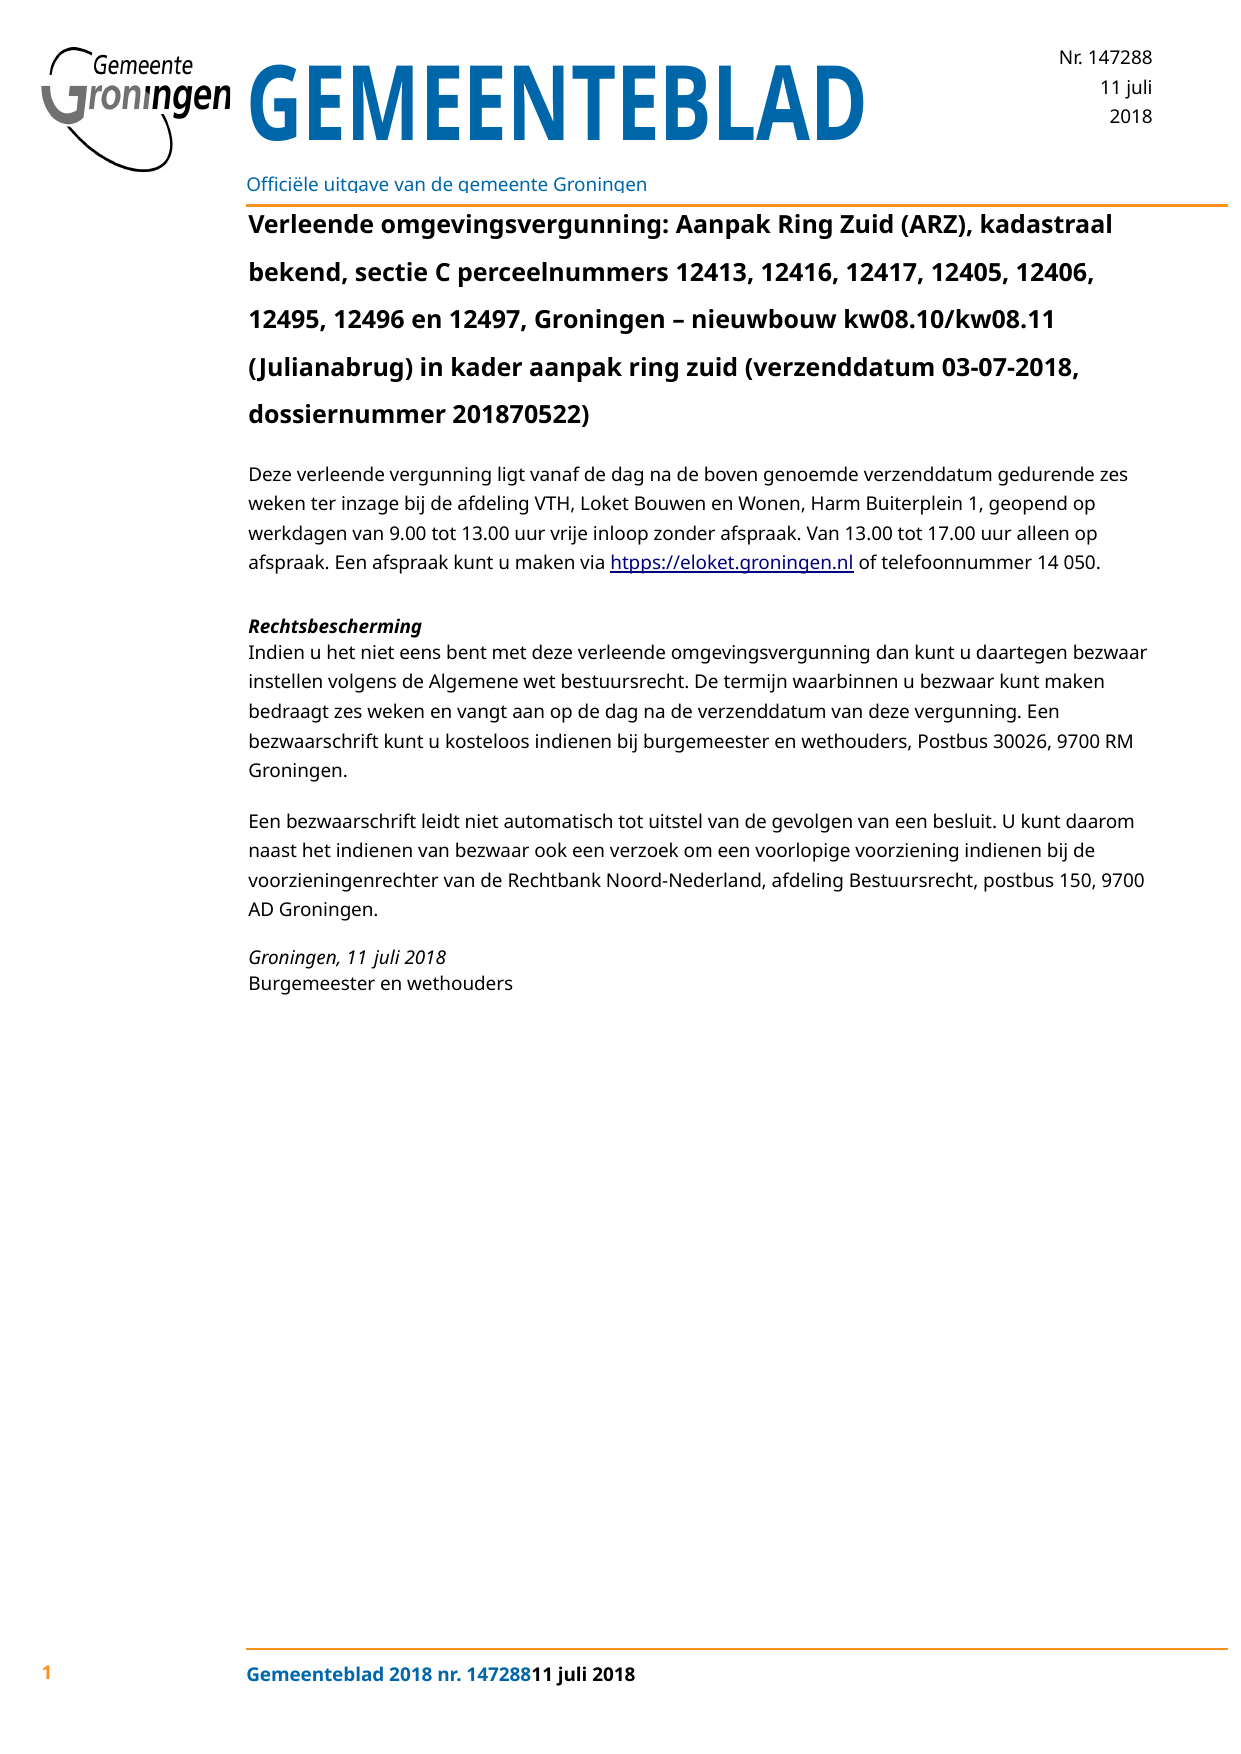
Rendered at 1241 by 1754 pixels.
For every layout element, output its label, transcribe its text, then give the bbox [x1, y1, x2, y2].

text Burgemeester en wethouders [248, 970, 1152, 996]
text Deze verleende vergunning ligt vanaf de dag na de boven genoemde verzenddatum gedurende zes weken ter inzage bij de afdeling VTH, Loket Bouwen en Wonen, Harm Buiterplein 1, geopend op werkdagen van 9.00 tot 13.00 uur vrije inloop zonder afspraak. Van 13.00 tot 17.00 uur alleen op afspraak. Een afspraak kunt u maken via htpps://eloket.groningen.nl of telefoonnummer 14 050. [248, 461, 1152, 575]
text Indien u het niet eens bent met deze verleende omgevingsvergunning dan kunt u daartegen bezwaar instellen volgens de Algemene wet bestuursrecht. De termijn waarbinnen u bezwaar kunt maken bedraagt zes weken en vangt aan op de dag na de verzenddatum van deze vergunning. Een bezwaarschrift kunt u kosteloos indienen bij burgemeester en wethouders, Postbus 30026, 9700 RM Groningen. [248, 639, 1152, 783]
text Een bezwaarschrift leidt niet automatisch tot uitstel van de gevolgen van een besluit. U kunt daarom naast het indienen van bezwaar ook een verzoek om een voorlopige voorziening indienen bij de voorzieningenrechter van de Rechtbank Noord-Nederland, afdeling Bestuursrecht, postbus 150, 9700 AD Groningen. [248, 808, 1152, 922]
text Groningen, 11 juli 2018 [248, 944, 1152, 970]
picture [41, 47, 231, 172]
text Verleende omgevingsvergunning: Aanpak Ring Zuid (ARZ), kadastraal bekend, sectie C perceelnummers 12413, 12416, 12417, 12405, 12406, 12495, 12496 en 12497, Groningen – nieuwbouw kw08.10/kw08.11 (Julianabrug) in kader aanpak ring zuid (verzenddatum 03-07-2018, dossiernummer 201870522) [248, 207, 1152, 431]
text Rechtsbescherming [248, 613, 1152, 639]
